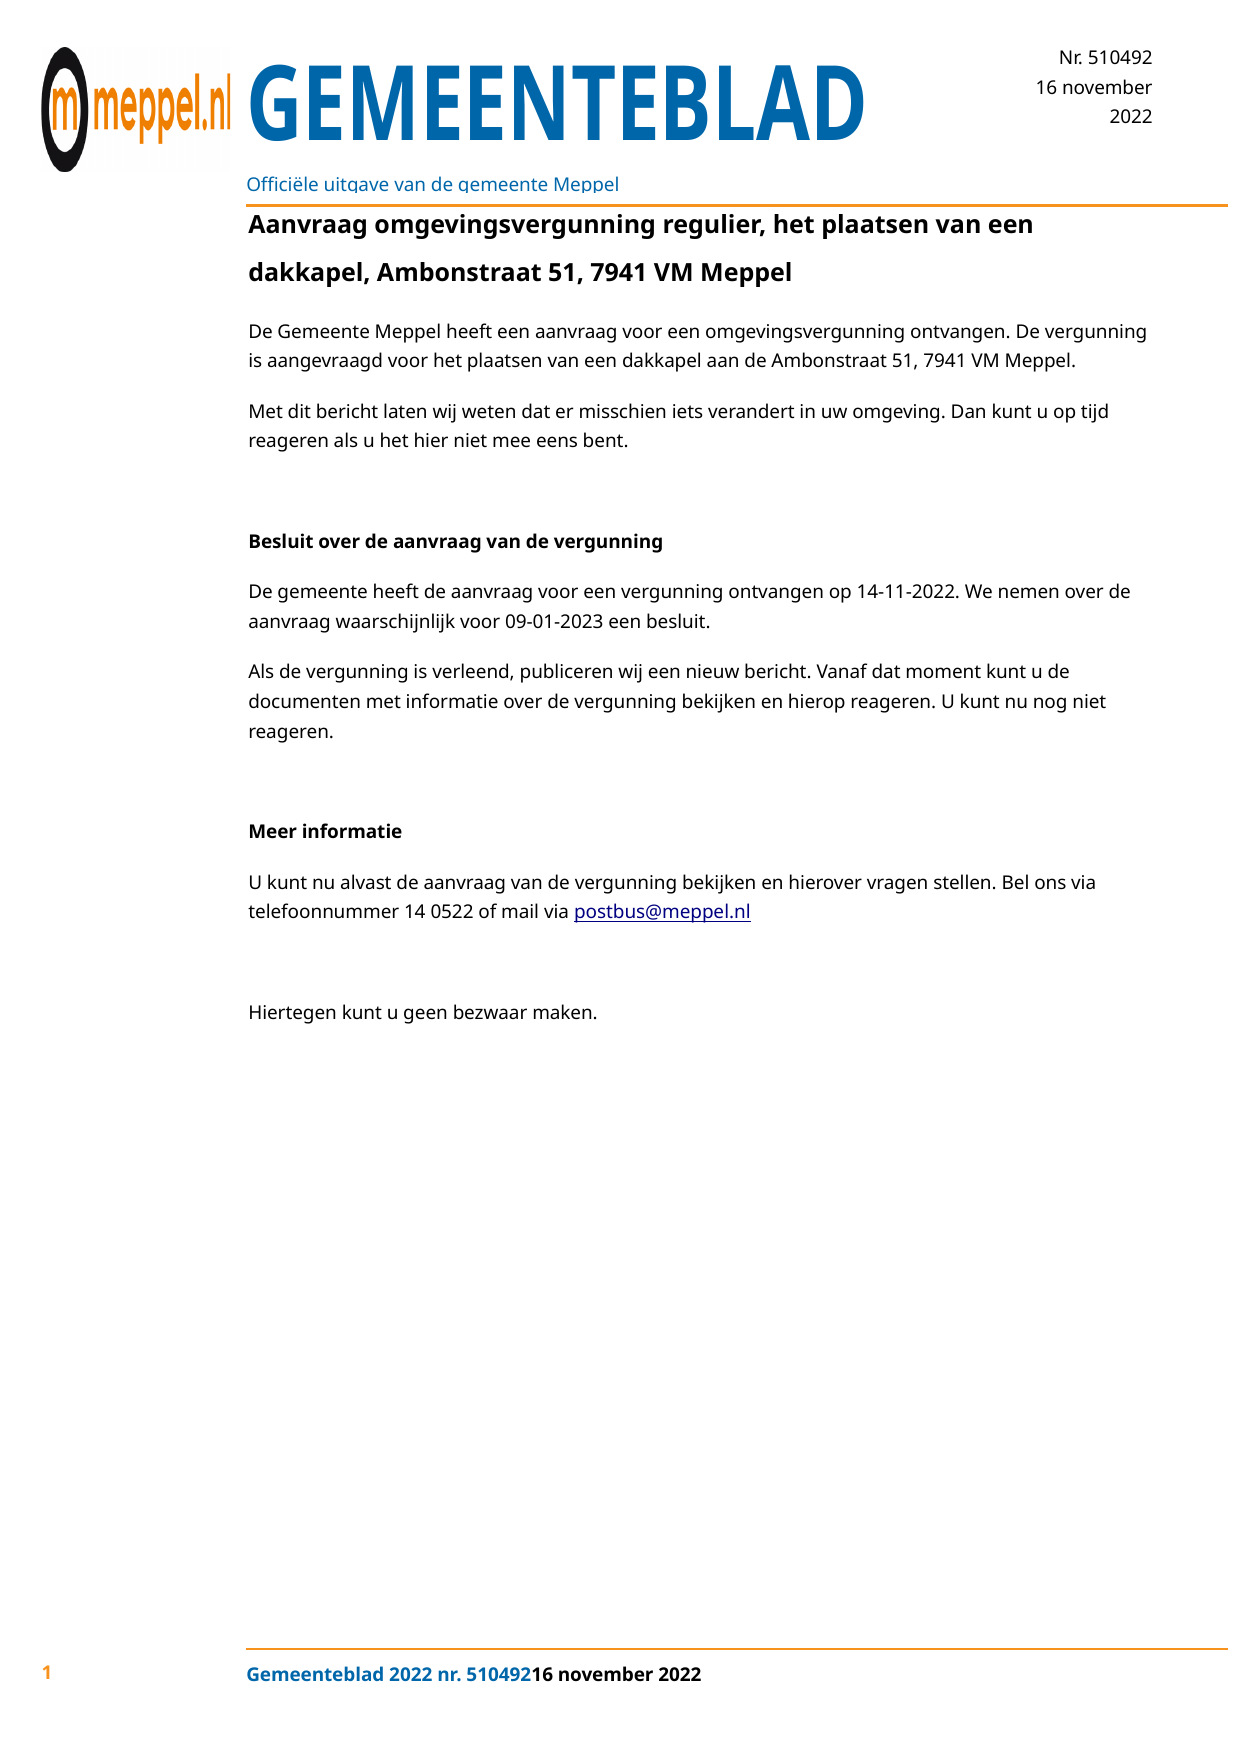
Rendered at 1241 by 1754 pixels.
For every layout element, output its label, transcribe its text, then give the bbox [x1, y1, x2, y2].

text Met dit bericht laten wij weten dat er misschien iets verandert in uw omgeving. Dan kunt u op tijd reageren als u het hier niet mee eens bent. [248, 398, 1152, 453]
text Aanvraag omgevingsvergunning regulier, het plaatsen van een dakkapel, Ambonstraat 51, 7941 VM Meppel [248, 207, 1152, 288]
text De Gemeente Meppel heeft een aanvraag voor een omgevingsvergunning ontvangen. De vergunning is aangevraagd voor het plaatsen van een dakkapel aan de Ambonstraat 51, 7941 VM Meppel. [248, 318, 1152, 373]
text Meer informatie [248, 819, 1152, 844]
text De gemeente heeft de aanvraag voor een vergunning ontvangen op 14-11-2022. We nemen over de aanvraag waarschijnlijk voor 09-01-2023 een besluit. [248, 579, 1152, 634]
text U kunt nu alvast de aanvraag van de vergunning bekijken en hierover vragen stellen. Bel ons via telefoonnummer 14 0522 of mail via postbus@meppel.nl [248, 869, 1152, 924]
text Als de vergunning is verleend, publiceren wij een nieuw bericht. Vanaf dat moment kunt u de documenten met informatie over de vergunning bekijken en hierop reageren. U kunt nu nog niet reageren. [248, 659, 1152, 744]
text Hiertegen kunt u geen bezwaar maken. [248, 999, 1152, 1025]
picture [41, 47, 231, 172]
text Besluit over de aanvraag van de vergunning [248, 528, 1152, 554]
